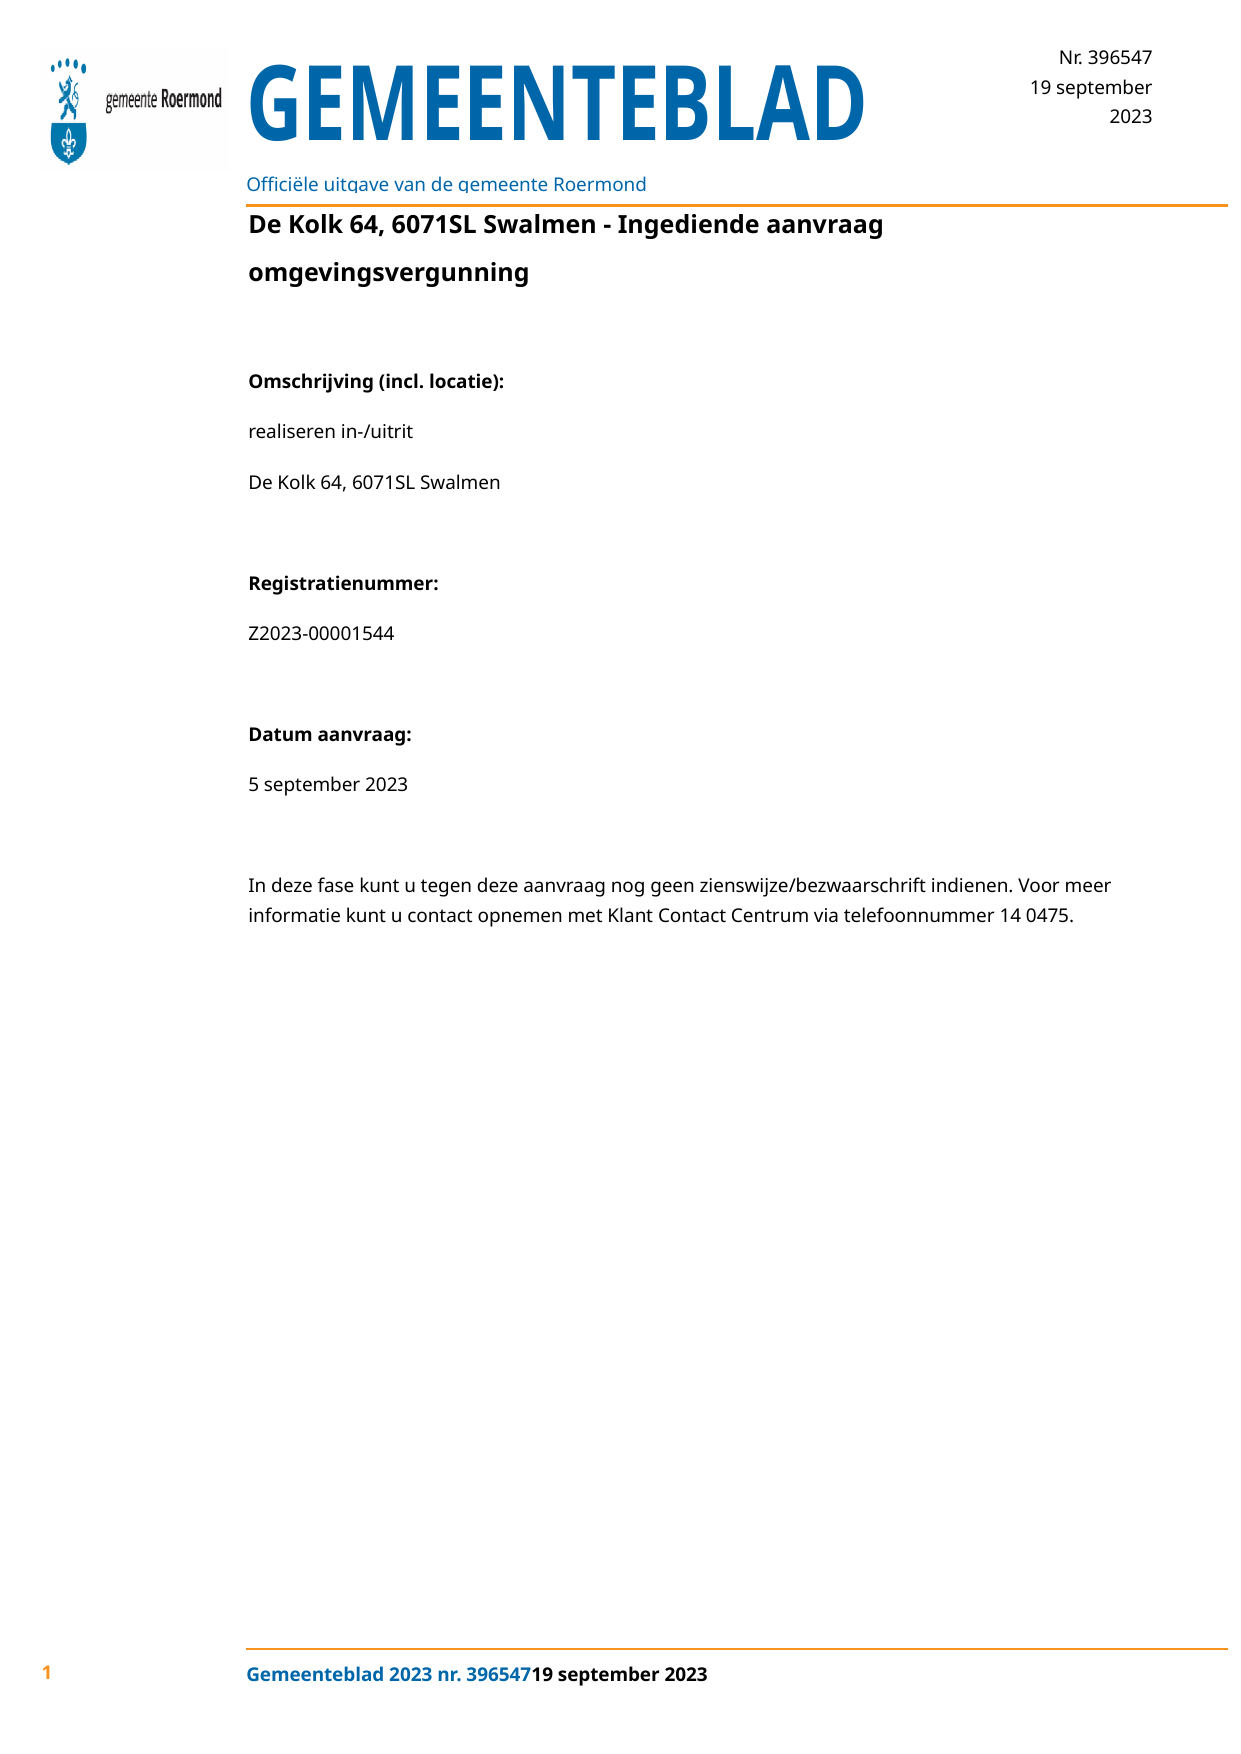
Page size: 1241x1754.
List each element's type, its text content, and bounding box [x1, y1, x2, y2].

text Registratienummer: [248, 570, 1152, 596]
text Omschrijving (incl. locatie): [248, 368, 1152, 394]
text realiseren in-/uitrit [248, 419, 1152, 444]
text 5 september 2023 [248, 772, 1152, 797]
text De Kolk 64, 6071SL Swalmen - Ingediende aanvraag omgevingsvergunning [248, 207, 1152, 288]
text Z2023-00001544 [248, 620, 1152, 646]
text Datum aanvraag: [248, 721, 1152, 747]
text De Kolk 64, 6071SL Swalmen [248, 469, 1152, 495]
text In deze fase kunt u tegen deze aanvraag nog geen zienswijze/bezwaarschrift indienen. Voor meer informatie kunt u contact opnemen met Klant Contact Centrum via telefoonnummer 14 0475. [248, 872, 1152, 928]
picture [41, 47, 231, 172]
